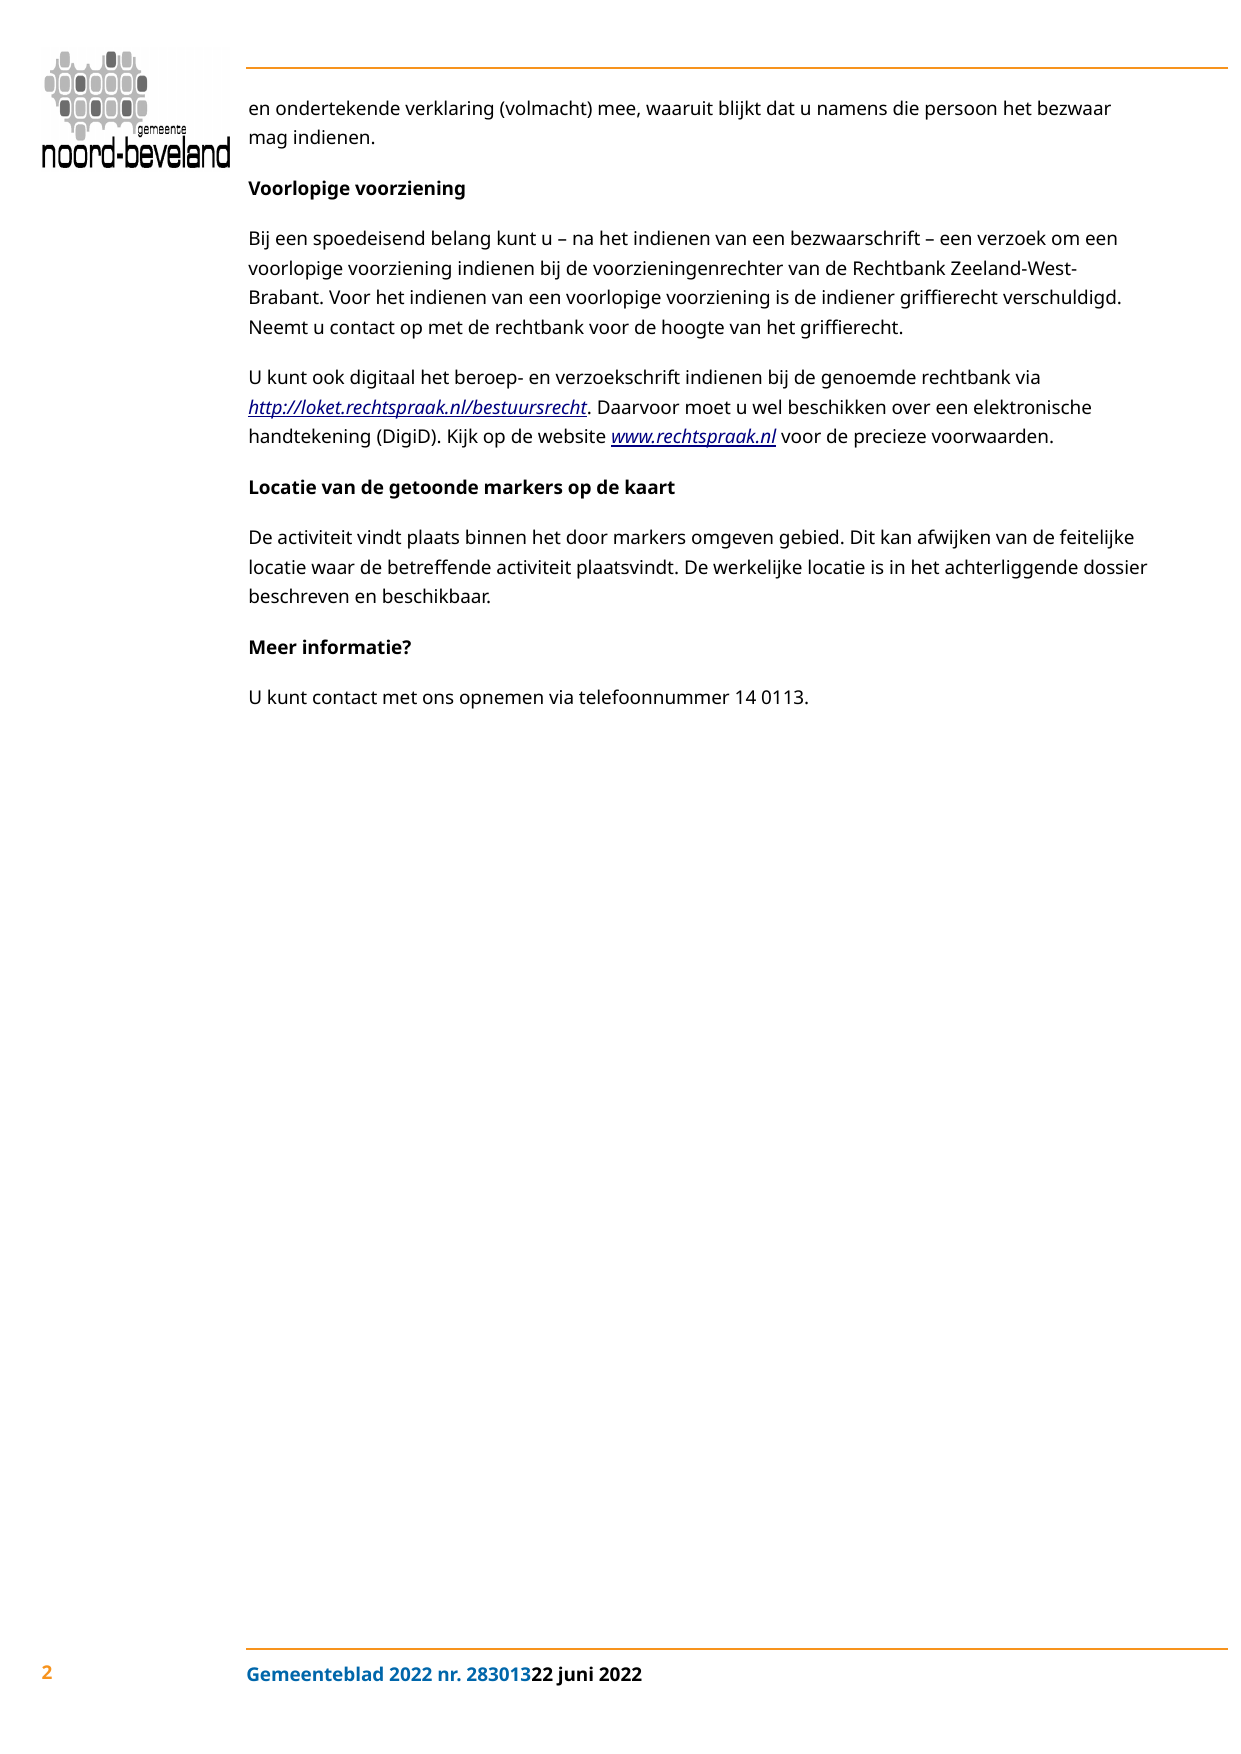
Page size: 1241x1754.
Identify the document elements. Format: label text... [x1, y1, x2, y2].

text Locatie van de getoonde markers op de kaart [248, 474, 1152, 500]
text Bij een spoedeisend belang kunt u – na het indienen van een bezwaarschrift – een verzoek om een voorlopige voorziening indienen bij de voorzieningenrechter van de Rechtbank Zeeland-West-Brabant. Voor het indienen van een voorlopige voorziening is de indiener griffierecht verschuldigd. Neemt u contact op met de rechtbank voor de hoogte van het griffierecht. [248, 225, 1152, 340]
text De activiteit vindt plaats binnen het door markers omgeven gebied. Dit kan afwijken van de feitelijke locatie waar de betreffende activiteit plaatsvindt. De werkelijke locatie is in het achterliggende dossier beschreven en beschikbaar. [248, 524, 1152, 609]
text U kunt contact met ons opnemen via telefoonnummer 14 0113. [248, 684, 1152, 710]
text en ondertekende verklaring (volmacht) mee, waaruit blijkt dat u namens die persoon het bezwaar mag indienen. [248, 95, 1152, 150]
text Voorlopige voorziening [248, 175, 1152, 201]
picture [41, 47, 231, 172]
text Meer informatie? [248, 634, 1152, 660]
text U kunt ook digitaal het beroep- en verzoekschrift indienen bij de genoemde rechtbank via http://loket.rechtspraak.nl/bestuursrecht. Daarvoor moet u wel beschikken over een elektronische handtekening (DigiD). Kijk op de website www.rechtspraak.nl voor de precieze voorwaarden. [248, 364, 1152, 449]
